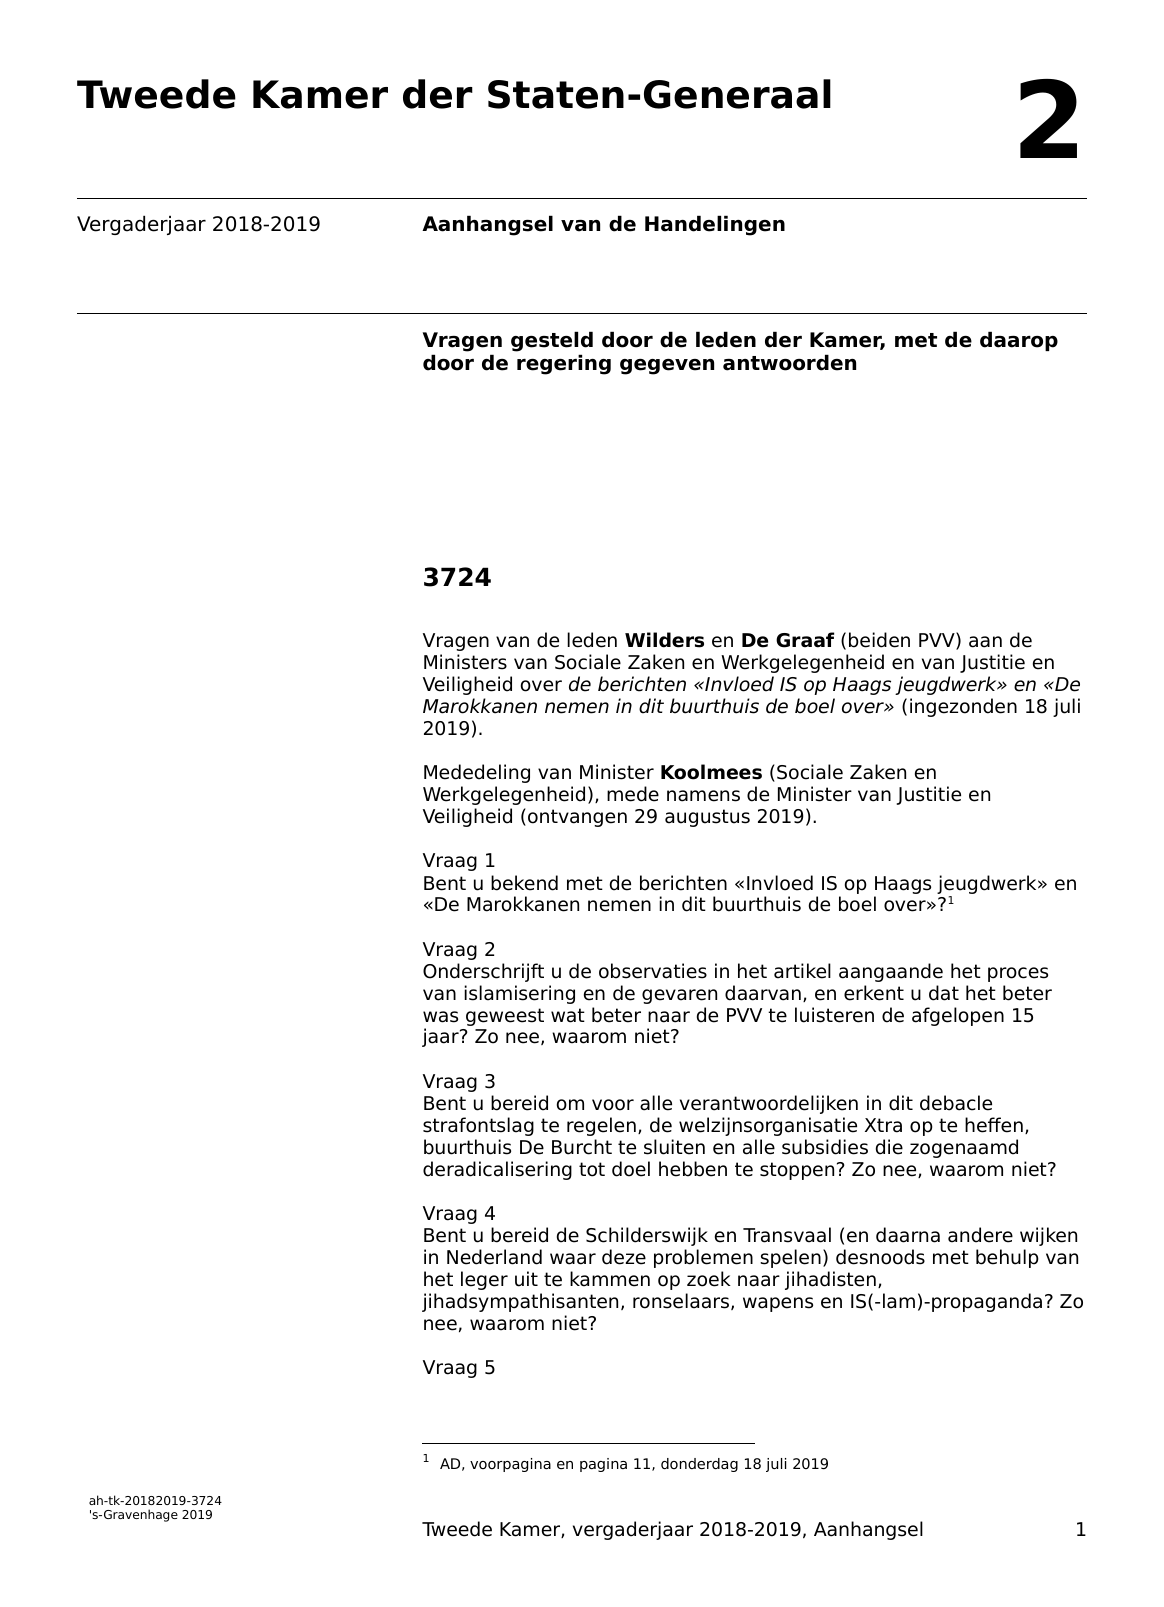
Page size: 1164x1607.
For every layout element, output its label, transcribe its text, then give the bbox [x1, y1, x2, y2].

text Vraag 5 [422, 1357, 1087, 1379]
text Vraag 3 [422, 1071, 1087, 1093]
text 3724 [422, 563, 1087, 592]
table_cell Aanhangsel van de Handelingen [422, 199, 1087, 313]
table_header Tweede Kamer der Staten-Generaal [77, 59, 886, 198]
text Mededeling van Minister Koolmees (Sociale Zaken en Werkgelegenheid), mede namens de Minister van Justitie en Veiligheid (ontvangen 29 augustus 2019). [422, 762, 1087, 828]
text Bent u bereid om voor alle verantwoordelijken in dit debacle strafontslag te regelen, de welzijnsorganisatie Xtra op te heffen, buurthuis De Burcht te sluiten en alle subsidies die zogenaamd deradicalisering tot doel hebben te stoppen? Zo nee, waarom niet? [422, 1093, 1087, 1181]
text ah-tk-20182019-3724 [88, 1494, 323, 1508]
text Bent u bekend met de berichten «Invloed IS op Haags jeugdwerk» en «De Marokkanen nemen in dit buurthuis de boel over»? [422, 872, 1087, 916]
text Vraag 4 [422, 1203, 1087, 1225]
table_cell Vragen gesteld door de leden der Kamer, met de daarop door de regering gegeven antwoorden [422, 314, 1087, 375]
text Bent u bereid de Schilderswijk en Transvaal (en daarna andere wijken in Nederland waar deze problemen spelen) desnoods met behulp van het leger uit te kammen op zoek naar jihadisten, jihadsympathisanten, ronselaars, wapens en IS(-lam)-propaganda? Zo nee, waarom niet? [422, 1225, 1087, 1334]
text Vraag 1 [422, 850, 1087, 872]
table_cell [77, 314, 422, 375]
table_header 2 [886, 59, 1087, 198]
text AD, voorpagina en pagina 11, donderdag 18 juli 2019 [422, 1452, 1087, 1474]
text Onderschrijft u de observaties in het artikel aangaande het proces van islamisering en de gevaren daarvan, en erkent u dat het beter was geweest wat beter naar de PVV te luisteren de afgelopen 15 jaar? Zo nee, waarom niet? [422, 961, 1087, 1048]
text Vraag 2 [422, 938, 1087, 961]
text 's-Gravenhage 2019 [88, 1508, 323, 1522]
text Vragen van de leden Wilders en De Graaf (beiden PVV) aan de Ministers van Sociale Zaken en Werkgelegenheid en van Justitie en Veiligheid over de berichten «Invloed IS op Haags jeugdwerk» en «De Marokkanen nemen in dit buurthuis de boel over» (ingezonden 18 juli 2019). [422, 630, 1087, 740]
table_cell Vergaderjaar 2018-2019 [77, 199, 422, 313]
